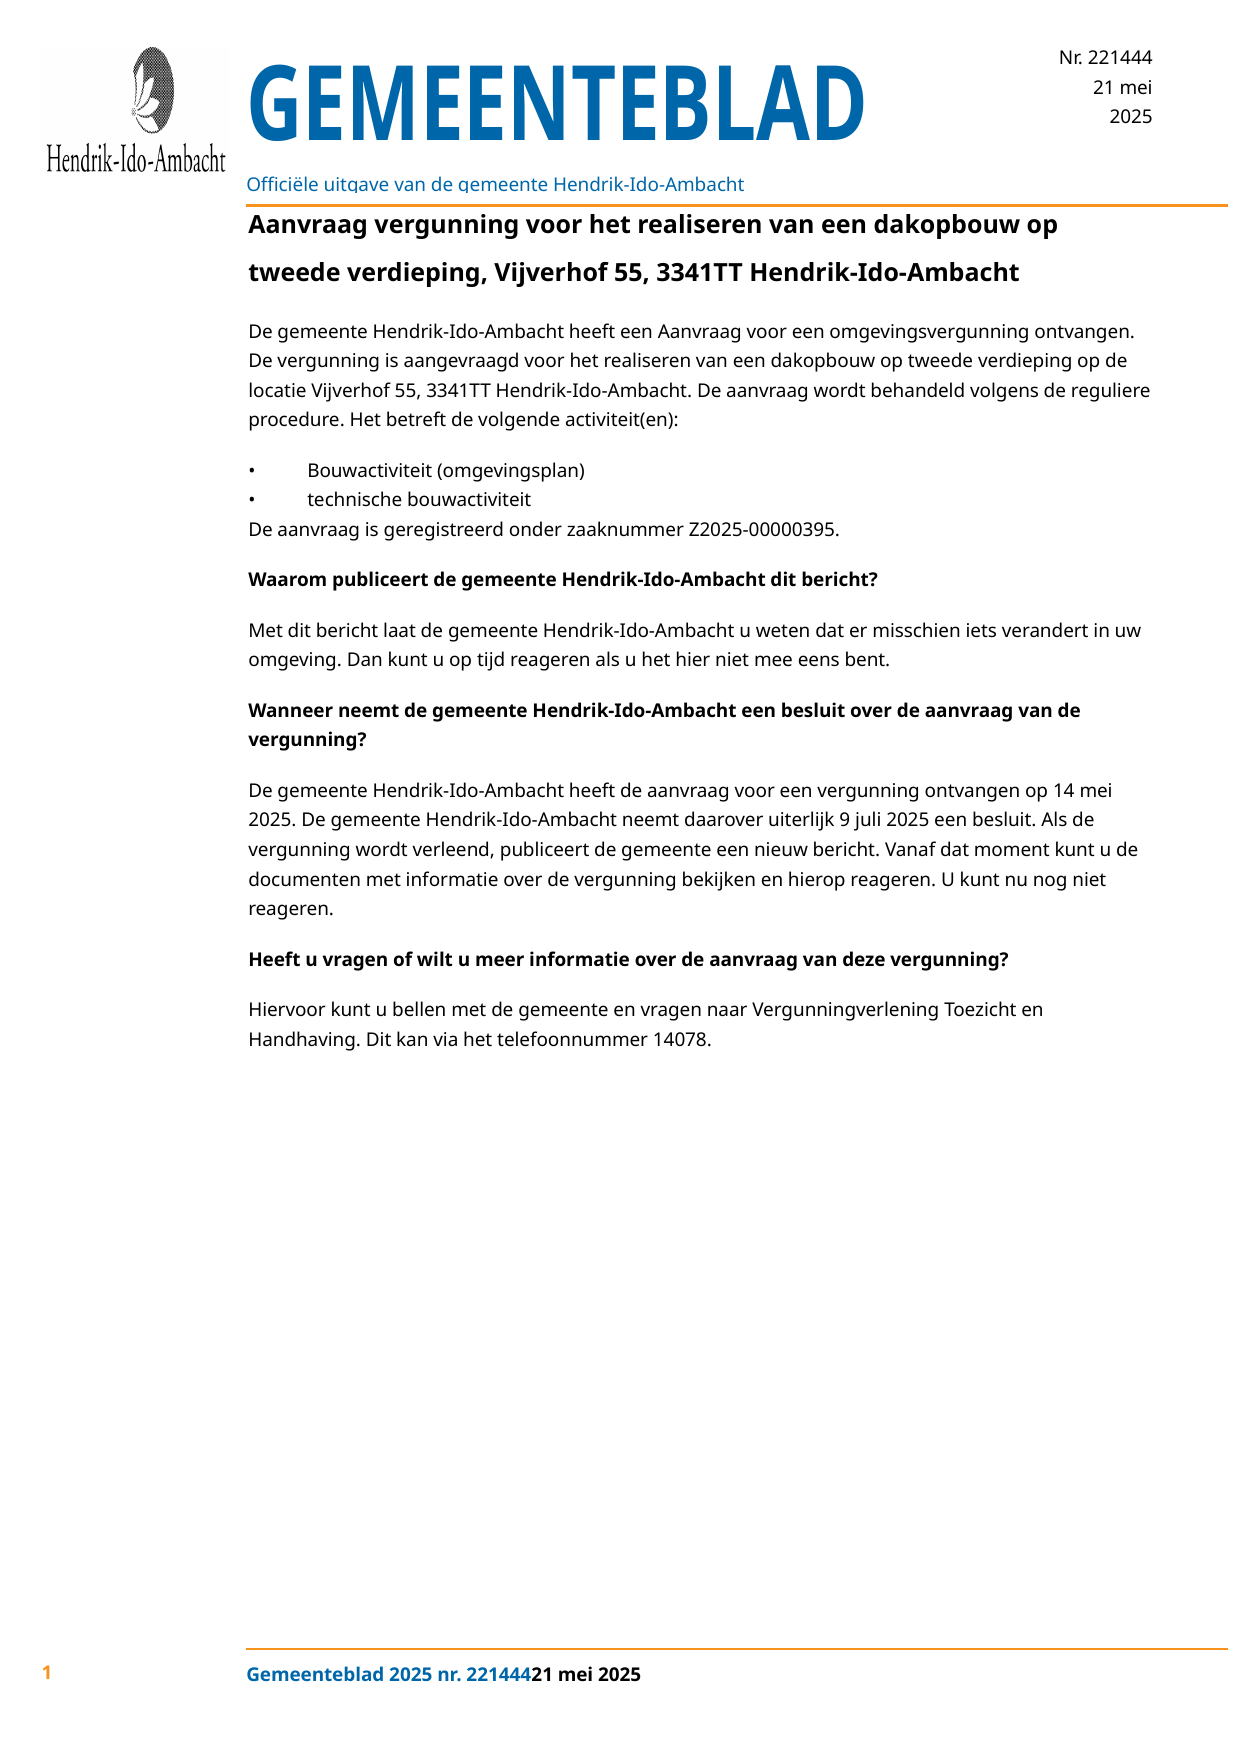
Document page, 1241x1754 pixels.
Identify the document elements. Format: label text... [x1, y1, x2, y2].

text Aanvraag vergunning voor het realiseren van een dakopbouw op tweede verdieping, Vijverhof 55, 3341TT Hendrik-Ido-Ambacht [248, 207, 1152, 288]
text Heeft u vragen of wilt u meer informatie over de aanvraag van deze vergunning? [248, 946, 1152, 972]
text Waarom publiceert de gemeente Hendrik-Ido-Ambacht dit bericht? [248, 567, 1152, 592]
picture [41, 47, 231, 172]
text Wanneer neemt de gemeente Hendrik-Ido-Ambacht een besluit over de aanvraag van de vergunning? [248, 697, 1152, 752]
text De gemeente Hendrik-Ido-Ambacht heeft de aanvraag voor een vergunning ontvangen op 14 mei 2025. De gemeente Hendrik-Ido-Ambacht neemt daarover uiterlijk 9 juli 2025 een besluit. Als de vergunning wordt verleend, publiceert de gemeente een nieuw bericht. Vanaf dat moment kunt u de documenten met informatie over de vergunning bekijken en hierop reageren. U kunt nu nog niet reageren. [248, 777, 1152, 921]
text De gemeente Hendrik-Ido-Ambacht heeft een Aanvraag voor een omgevingsvergunning ontvangen. De vergunning is aangevraagd voor het realiseren van een dakopbouw op tweede verdieping op de locatie Vijverhof 55, 3341TT Hendrik-Ido-Ambacht. De aanvraag wordt behandeld volgens de reguliere procedure. Het betreft de volgende activiteit(en): [248, 318, 1152, 432]
list technische bouwactiviteit [248, 487, 1152, 512]
list Bouwactiviteit (omgevingsplan) [248, 457, 1152, 483]
text De aanvraag is geregistreerd onder zaaknummer Z2025-00000395. [248, 516, 1152, 542]
text Hiervoor kunt u bellen met de gemeente en vragen naar Vergunningverlening Toezicht en Handhaving. Dit kan via het telefoonnummer 14078. [248, 996, 1152, 1052]
text Met dit bericht laat de gemeente Hendrik-Ido-Ambacht u weten dat er misschien iets verandert in uw omgeving. Dan kunt u op tijd reageren als u het hier niet mee eens bent. [248, 617, 1152, 672]
